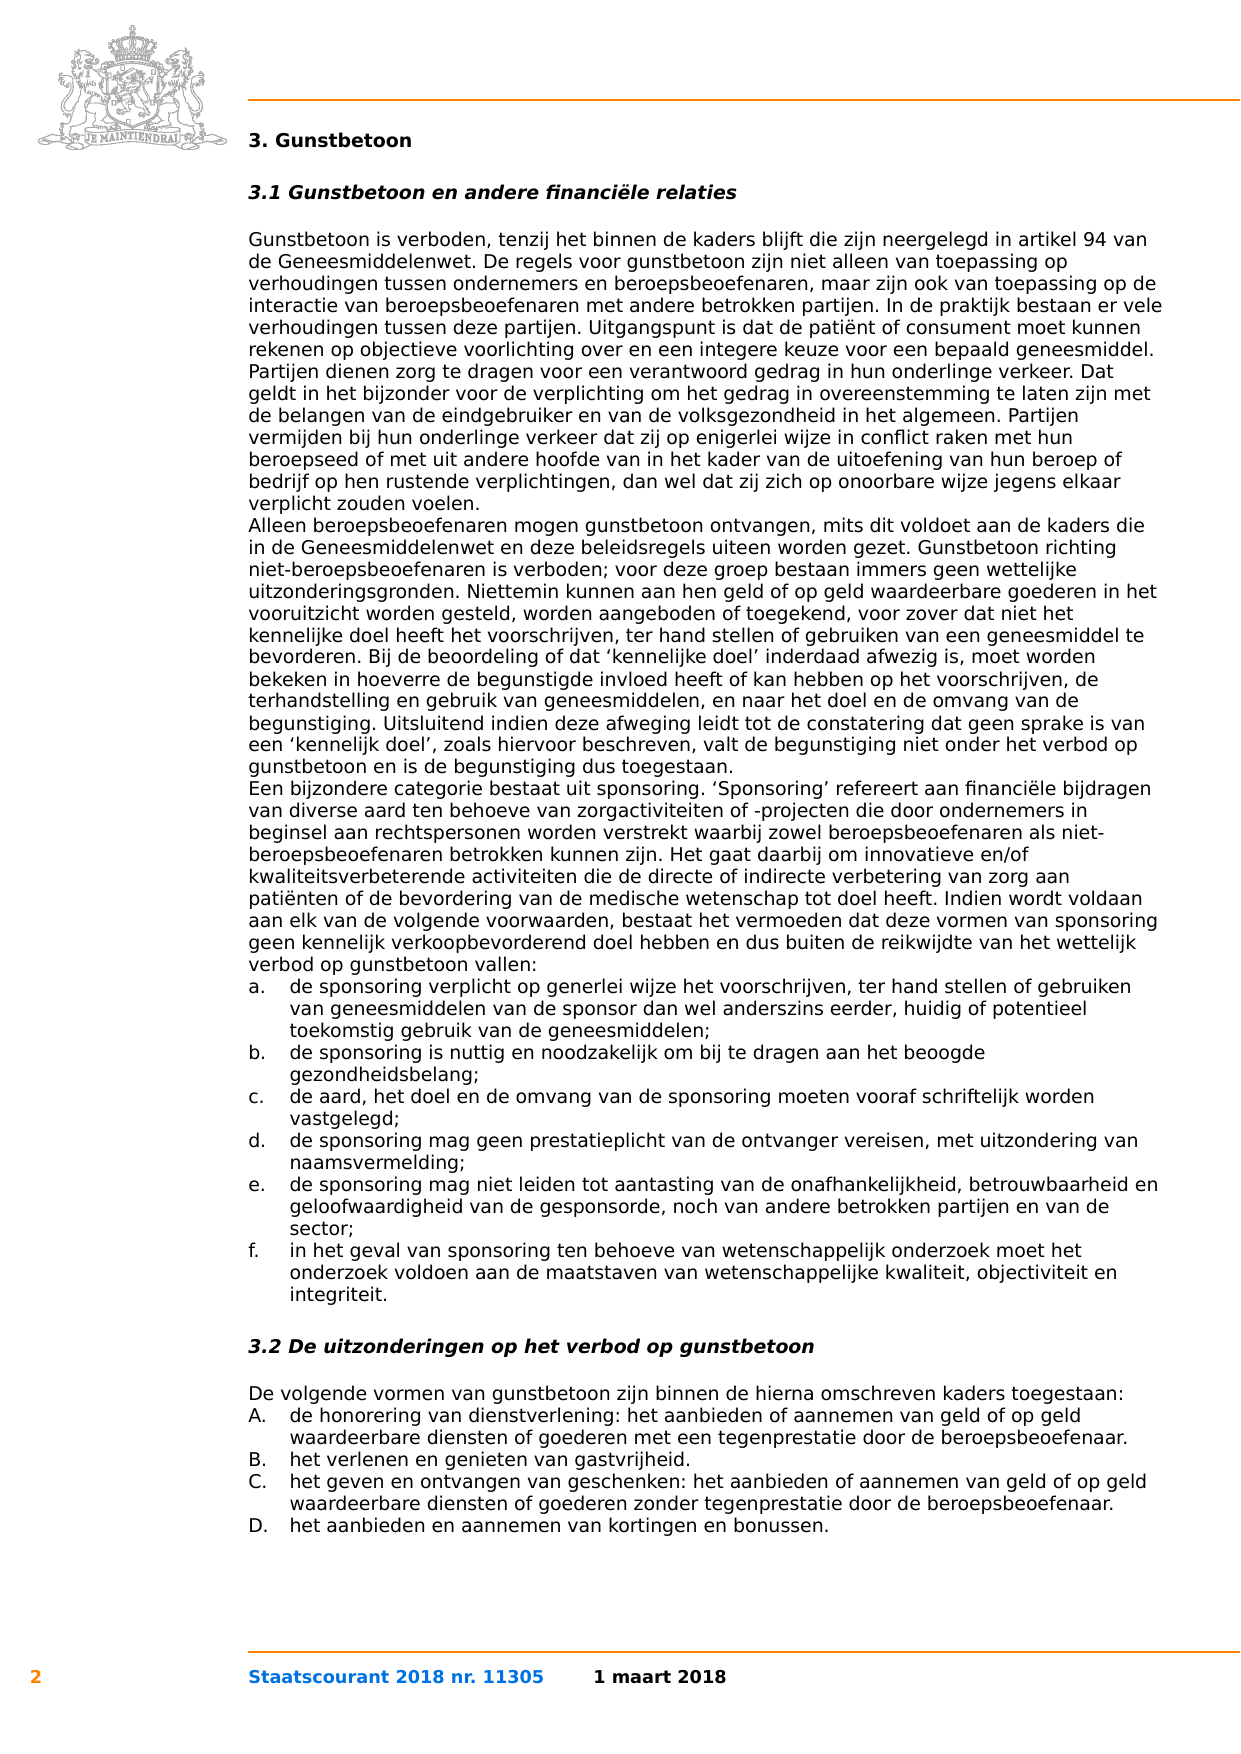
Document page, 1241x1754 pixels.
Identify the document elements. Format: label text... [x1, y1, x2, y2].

text d. de sponsoring mag geen prestatieplicht van de ontvanger vereisen, met uitzondering van naamsvermelding; [248, 1130, 1163, 1174]
text C. het geven en ontvangen van geschenken: het aanbieden of aannemen van geld of op geld waardeerbare diensten of goederen zonder tegenprestatie door de beroepsbeoefenaar. [248, 1471, 1163, 1515]
text c. de aard, het doel en de omvang van de sponsoring moeten vooraf schriftelijk worden vastgelegd; [248, 1086, 1163, 1130]
text a. de sponsoring verplicht op generlei wijze het voorschrijven, ter hand stellen of gebruiken van geneesmiddelen van de sponsor dan wel anderszins eerder, huidig of potentieel toekomstig gebruik van de geneesmiddelen; [248, 976, 1163, 1042]
text Een bijzondere categorie bestaat uit sponsoring. ‘Sponsoring’ refereert aan financiële bijdragen van diverse aard ten behoeve van zorgactiviteiten of -projecten die door ondernemers in beginsel aan rechtspersonen worden verstrekt waarbij zowel beroepsbeoefenaren als niet-beroepsbeoefenaren betrokken kunnen zijn. Het gaat daarbij om innovatieve en/of kwaliteitsverbeterende activiteiten die de directe of indirecte verbetering van zorg aan patiënten of de bevordering van de medische wetenschap tot doel heeft. Indien wordt voldaan aan elk van de volgende voorwaarden, bestaat het vermoeden dat deze vormen van sponsoring geen kennelijk verkoopbevorderend doel hebben en dus buiten de reikwijdte van het wettelijk verbod op gunstbetoon vallen: [248, 778, 1163, 976]
text f. in het geval van sponsoring ten behoeve van wetenschappelijk onderzoek moet het onderzoek voldoen aan de maatstaven van wetenschappelijke kwaliteit, objectiviteit en integriteit. [248, 1240, 1163, 1306]
subtitle 3.1 Gunstbetoon en andere financiële relaties [248, 182, 1163, 204]
text B. het verlenen en genieten van gastvrijheid. [248, 1449, 1163, 1471]
text De volgende vormen van gunstbetoon zijn binnen de hierna omschreven kaders toegestaan: [248, 1383, 1163, 1405]
text Alleen beroepsbeoefenaren mogen gunstbetoon ontvangen, mits dit voldoet aan de kaders die in de Geneesmiddelenwet en deze beleidsregels uiteen worden gezet. Gunstbetoon richting niet-beroepsbeoefenaren is verboden; voor deze groep bestaan immers geen wettelijke uitzonderingsgronden. Niettemin kunnen aan hen geld of op geld waardeerbare goederen in het vooruitzicht worden gesteld, worden aangeboden of toegekend, voor zover dat niet het kennelijke doel heeft het voorschrijven, ter hand stellen of gebruiken van een geneesmiddel te bevorderen. Bij de beoordeling of dat ‘kennelijke doel’ inderdaad afwezig is, moet worden bekeken in hoeverre de begunstigde invloed heeft of kan hebben op het voorschrijven, de terhandstelling en gebruik van geneesmiddelen, en naar het doel en de omvang van de begunstiging. Uitsluitend indien deze afweging leidt tot de constatering dat geen sprake is van een ‘kennelijk doel’, zoals hiervoor beschreven, valt de begunstiging niet onder het verbod op gunstbetoon en is de begunstiging dus toegestaan. [248, 514, 1163, 778]
subtitle 3. Gunstbetoon [248, 130, 1163, 152]
text e. de sponsoring mag niet leiden tot aantasting van de onafhankelijkheid, betrouwbaarheid en geloofwaardigheid van de gesponsorde, noch van andere betrokken partijen en van de sector; [248, 1174, 1163, 1240]
picture [38, 25, 227, 150]
subtitle 3.2 De uitzonderingen op het verbod op gunstbetoon [248, 1336, 1163, 1358]
text b. de sponsoring is nuttig en noodzakelijk om bij te dragen aan het beoogde gezondheidsbelang; [248, 1042, 1163, 1086]
text D. het aanbieden en aannemen van kortingen en bonussen. [248, 1515, 1163, 1537]
text Gunstbetoon is verboden, tenzij het binnen de kaders blijft die zijn neergelegd in artikel 94 van de Geneesmiddelenwet. De regels voor gunstbetoon zijn niet alleen van toepassing op verhoudingen tussen ondernemers en beroepsbeoefenaren, maar zijn ook van toepassing op de interactie van beroepsbeoefenaren met andere betrokken partijen. In de praktijk bestaan er vele verhoudingen tussen deze partijen. Uitgangspunt is dat de patiënt of consument moet kunnen rekenen op objectieve voorlichting over en een integere keuze voor een bepaald geneesmiddel. Partijen dienen zorg te dragen voor een verantwoord gedrag in hun onderlinge verkeer. Dat geldt in het bijzonder voor de verplichting om het gedrag in overeenstemming te laten zijn met de belangen van de eindgebruiker en van de volksgezondheid in het algemeen. Partijen vermijden bij hun onderlinge verkeer dat zij op enigerlei wijze in conflict raken met hun beroepseed of met uit andere hoofde van in het kader van de uitoefening van hun beroep of bedrijf op hen rustende verplichtingen, dan wel dat zij zich op onoorbare wijze jegens elkaar verplicht zouden voelen. [248, 229, 1163, 514]
text A. de honorering van dienstverlening: het aanbieden of aannemen van geld of op geld waardeerbare diensten of goederen met een tegenprestatie door de beroepsbeoefenaar. [248, 1405, 1163, 1449]
